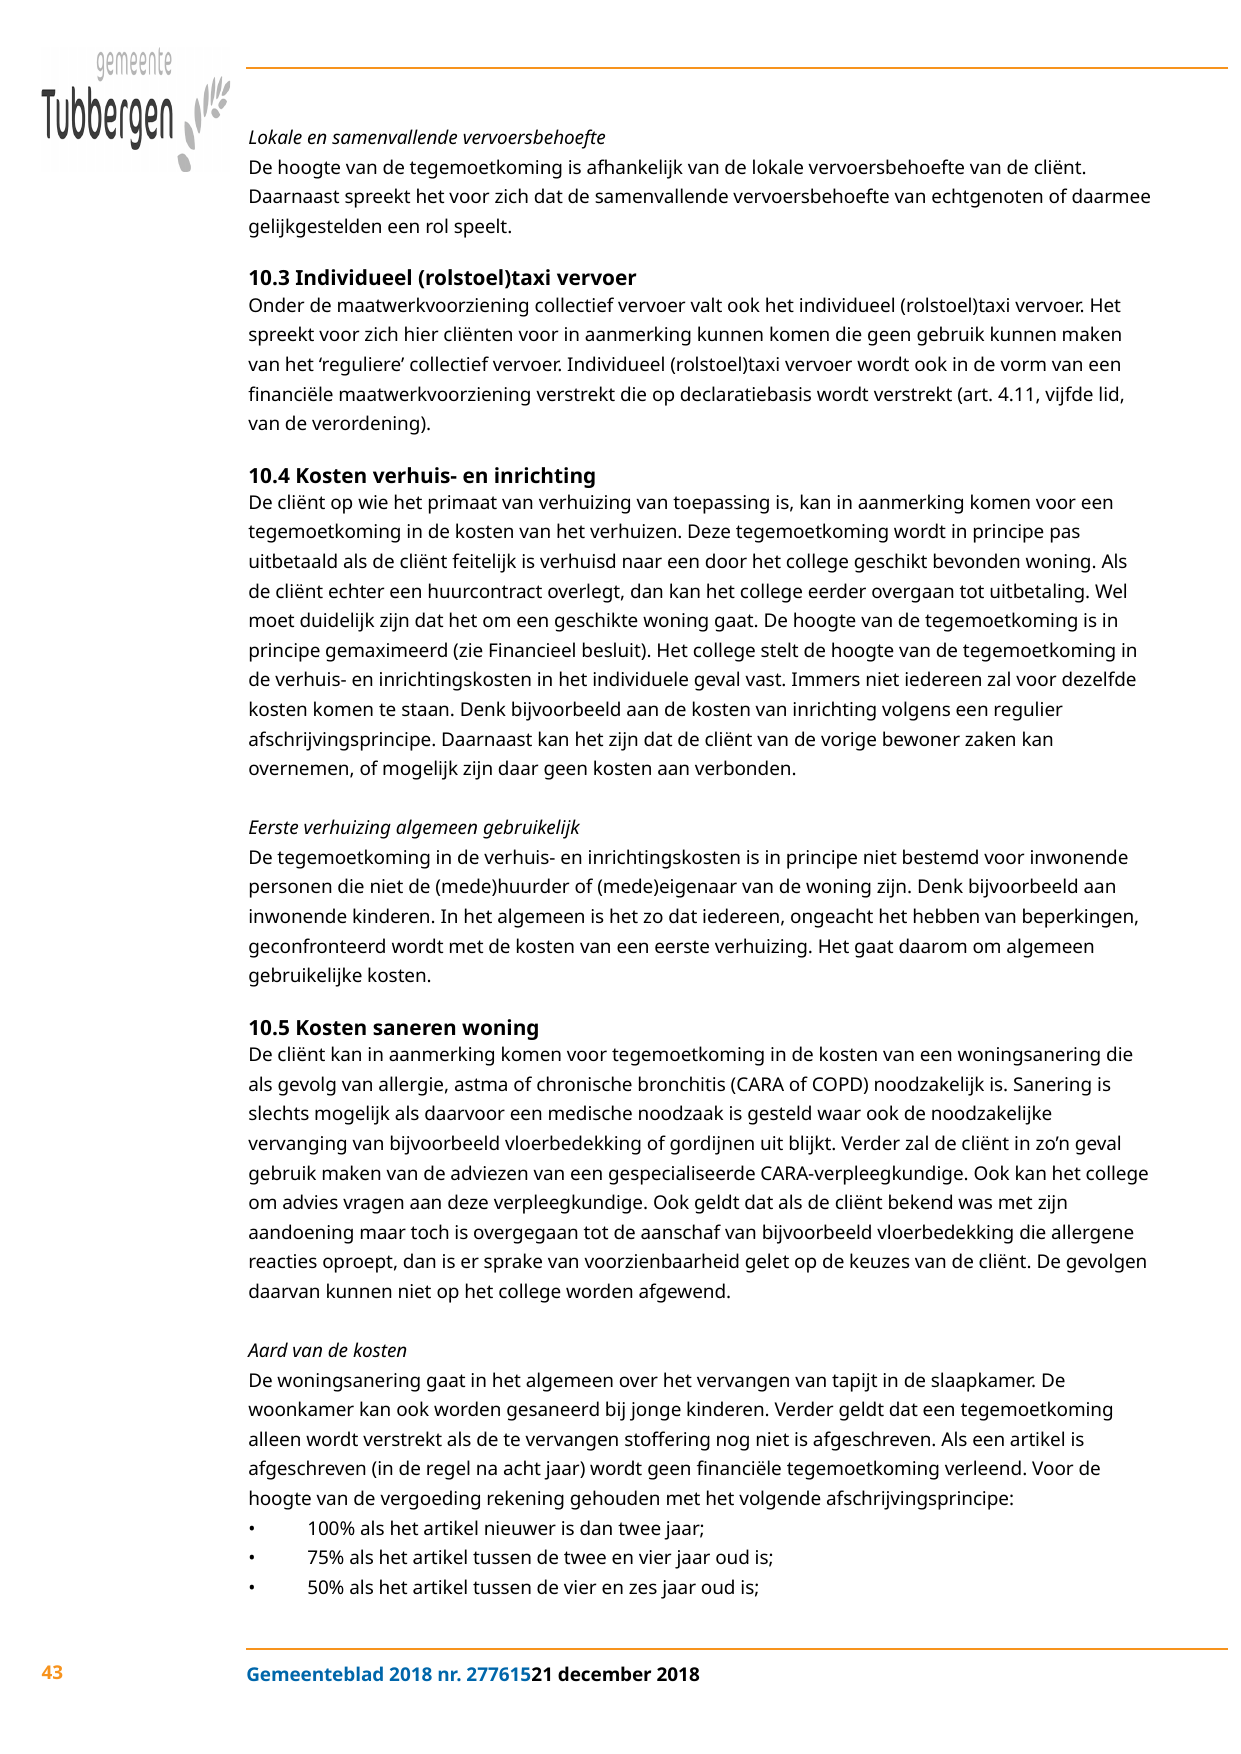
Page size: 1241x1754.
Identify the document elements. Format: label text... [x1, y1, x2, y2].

text Lokale en samenvallende vervoersbehoefte [248, 124, 1152, 150]
text De cliënt op wie het primaat van verhuizing van toepassing is, kan in aanmerking komen voor een tegemoetkoming in de kosten van het verhuizen. Deze tegemoetkoming wordt in principe pas uitbetaald als de cliënt feitelijk is verhuisd naar een door het college geschikt bevonden woning. Als de cliënt echter een huurcontract overlegt, dan kan het college eerder overgaan tot uitbetaling. Wel moet duidelijk zijn dat het om een geschikte woning gaat. De hoogte van de tegemoetkoming is in principe gemaximeerd (zie Financieel besluit). Het college stelt de hoogte van de tegemoetkoming in de verhuis- en inrichtingskosten in het individuele geval vast. Immers niet iedereen zal voor dezelfde kosten komen te staan. Denk bijvoorbeeld aan de kosten van inrichting volgens een regulier afschrijvingsprincipe. Daarnaast kan het zijn dat de cliënt van de vorige bewoner zaken kan overnemen, of mogelijk zijn daar geen kosten aan verbonden. [248, 489, 1152, 781]
list 100% als het artikel nieuwer is dan twee jaar; [248, 1515, 1152, 1540]
text De hoogte van de tegemoetkoming is afhankelijk van de lokale vervoersbehoefte van de cliënt. Daarnaast spreekt het voor zich dat de samenvallende vervoersbehoefte van echtgenoten of daarmee gelijkgestelden een rol speelt. [248, 154, 1152, 239]
text Eerste verhuizing algemeen gebruikelijk [248, 814, 1152, 840]
text Onder de maatwerkvoorziening collectief vervoer valt ook het individueel (rolstoel)taxi vervoer. Het spreekt voor zich hier cliënten voor in aanmerking kunnen komen die geen gebruik kunnen maken van het ‘reguliere’ collectief vervoer. Individueel (rolstoel)taxi vervoer wordt ook in de vorm van een financiële maatwerkvoorziening verstrekt die op declaratiebasis wordt verstrekt (art. 4.11, vijfde lid, van de verordening). [248, 292, 1152, 436]
text 10.5 Kosten saneren woning [248, 1013, 1152, 1041]
list 50% als het artikel tussen de vier en zes jaar oud is; [248, 1574, 1152, 1599]
text 10.4 Kosten verhuis- en inrichting [248, 461, 1152, 489]
text Aard van de kosten [248, 1337, 1152, 1363]
list 75% als het artikel tussen de twee en vier jaar oud is; [248, 1544, 1152, 1570]
text 10.3 Individueel (rolstoel)taxi vervoer [248, 263, 1152, 292]
text De tegemoetkoming in de verhuis- en inrichtingskosten is in principe niet bestemd voor inwonende personen die niet de (mede)huurder of (mede)eigenaar van de woning zijn. Denk bijvoorbeeld aan inwonende kinderen. In het algemeen is het zo dat iedereen, ongeacht het hebben van beperkingen, geconfronteerd wordt met de kosten van een eerste verhuizing. Het gaat daarom om algemeen gebruikelijke kosten. [248, 844, 1152, 988]
text De woningsanering gaat in het algemeen over het vervangen van tapijt in de slaapkamer. De woonkamer kan ook worden gesaneerd bij jonge kinderen. Verder geldt dat een tegemoetkoming alleen wordt verstrekt als de te vervangen stoffering nog niet is afgeschreven. Als een artikel is afgeschreven (in de regel na acht jaar) wordt geen financiële tegemoetkoming verleend. Voor de hoogte van de vergoeding rekening gehouden met het volgende afschrijvingsprincipe: [248, 1367, 1152, 1511]
picture [41, 47, 231, 172]
text De cliënt kan in aanmerking komen voor tegemoetkoming in de kosten van een woningsanering die als gevolg van allergie, astma of chronische bronchitis (CARA of COPD) noodzakelijk is. Sanering is slechts mogelijk als daarvoor een medische noodzaak is gesteld waar ook de noodzakelijke vervanging van bijvoorbeeld vloerbedekking of gordijnen uit blijkt. Verder zal de cliënt in zo’n geval gebruik maken van de adviezen van een gespecialiseerde CARA-verpleegkundige. Ook kan het college om advies vragen aan deze verpleegkundige. Ook geldt dat als de cliënt bekend was met zijn aandoening maar toch is overgegaan tot de aanschaf van bijvoorbeeld vloerbedekking die allergene reacties oproept, dan is er sprake van voorzienbaarheid gelet op de keuzes van de cliënt. De gevolgen daarvan kunnen niet op het college worden afgewend. [248, 1041, 1152, 1304]
